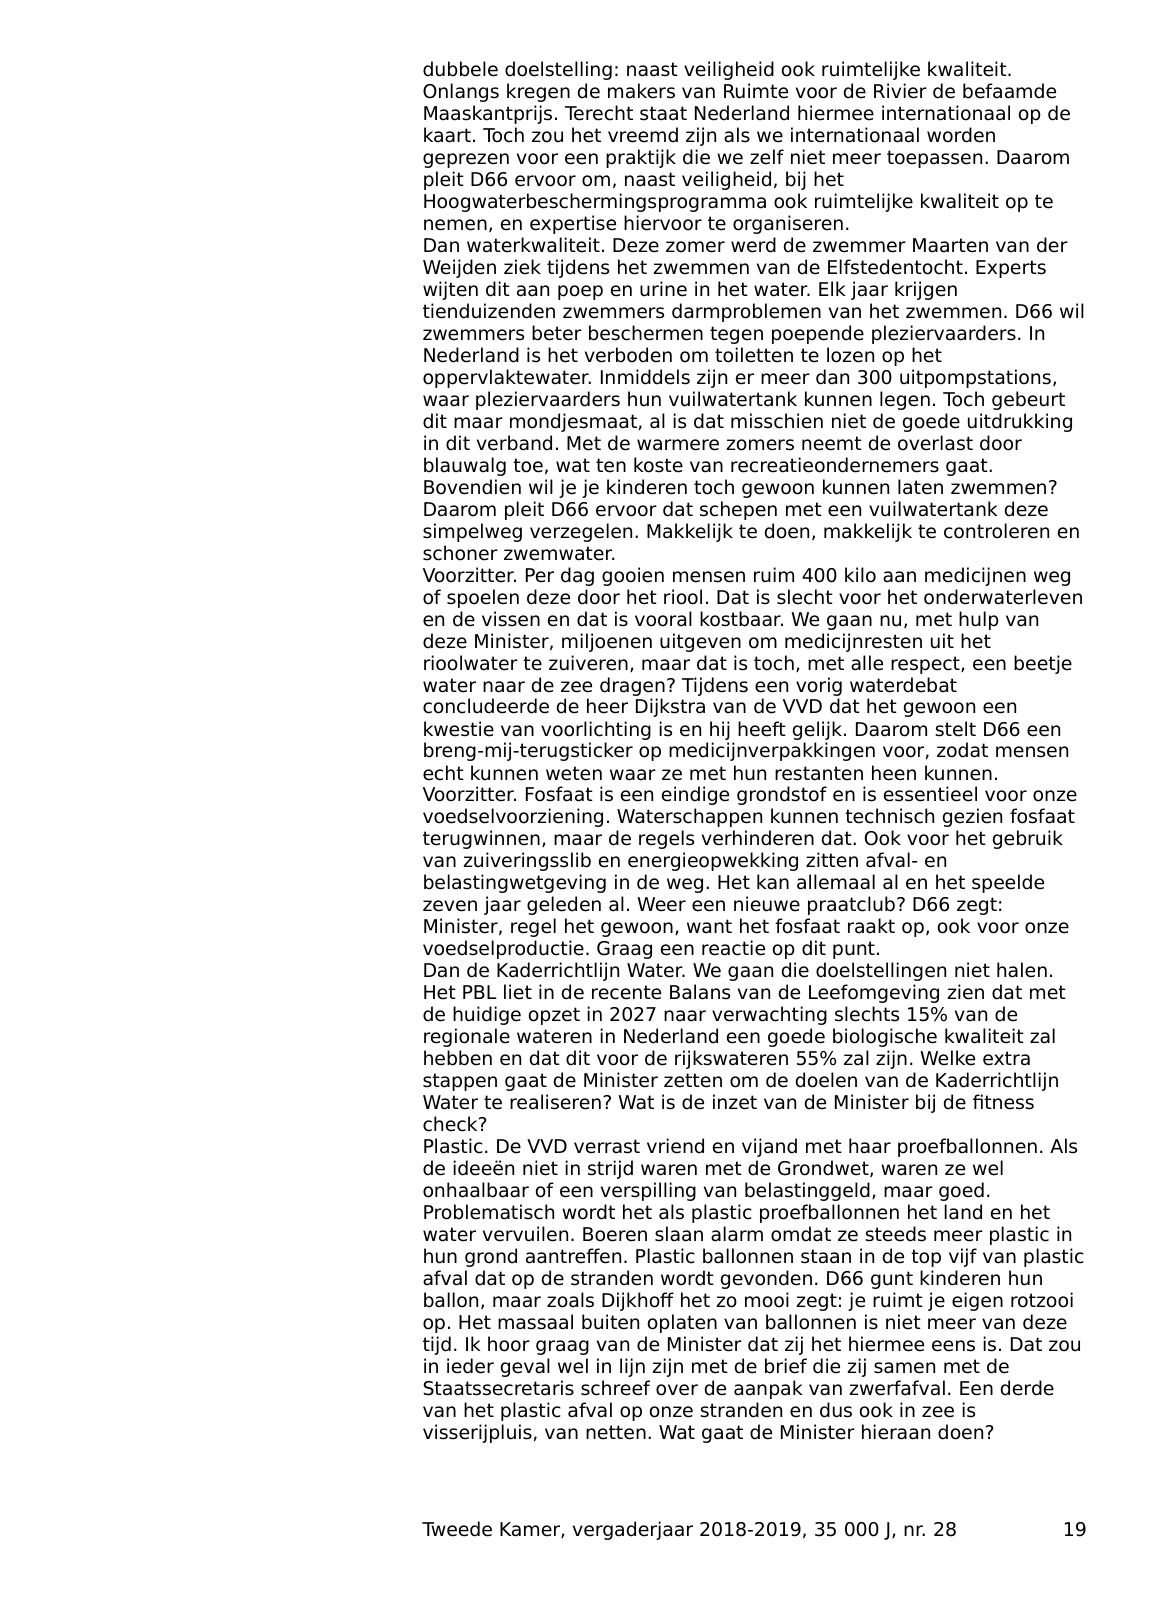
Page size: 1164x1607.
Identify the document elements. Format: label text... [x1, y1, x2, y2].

text Dan waterkwaliteit. Deze zomer werd de zwemmer Maarten van der Weijden ziek tijdens het zwemmen van de Elfstedentocht. Experts wijten dit aan poep en urine in het water. Elk jaar krijgen tienduizenden zwemmers darmproblemen van het zwemmen. D66 wil zwemmers beter beschermen tegen poepende pleziervaarders. In Nederland is het verboden om toiletten te lozen op het oppervlaktewater. Inmiddels zijn er meer dan 300 uitpompstations, waar pleziervaarders hun vuilwatertank kunnen legen. Toch gebeurt dit maar mondjesmaat, al is dat misschien niet de goede uitdrukking in dit verband. Met de warmere zomers neemt de overlast door blauwalg toe, wat ten koste van recreatieondernemers gaat. Bovendien wil je je kinderen toch gewoon kunnen laten zwemmen? Daarom pleit D66 ervoor dat schepen met een vuilwatertank deze simpelweg verzegelen. Makkelijk te doen, makkelijk te controleren en schoner zwemwater. [422, 235, 1087, 564]
text Voorzitter. Per dag gooien mensen ruim 400 kilo aan medicijnen weg of spoelen deze door het riool. Dat is slecht voor het onderwaterleven en de vissen en dat is vooral kostbaar. We gaan nu, met hulp van deze Minister, miljoenen uitgeven om medicijnresten uit het rioolwater te zuiveren, maar dat is toch, met alle respect, een beetje water naar de zee dragen? Tijdens een vorig waterdebat concludeerde de heer Dijkstra van de VVD dat het gewoon een kwestie van voorlichting is en hij heeft gelijk. Daarom stelt D66 een breng-mij-terugsticker op medicijnverpakkingen voor, zodat mensen echt kunnen weten waar ze met hun restanten heen kunnen. [422, 564, 1087, 784]
text Plastic. De VVD verrast vriend en vijand met haar proefballonnen. Als de ideeën niet in strijd waren met de Grondwet, waren ze wel onhaalbaar of een verspilling van belastinggeld, maar goed. Problematisch wordt het als plastic proefballonnen het land en het water vervuilen. Boeren slaan alarm omdat ze steeds meer plastic in hun grond aantreffen. Plastic ballonnen staan in de top vijf van plastic afval dat op de stranden wordt gevonden. D66 gunt kinderen hun ballon, maar zoals Dijkhoff het zo mooi zegt: je ruimt je eigen rotzooi op. Het massaal buiten oplaten van ballonnen is niet meer van deze tijd. Ik hoor graag van de Minister dat zij het hiermee eens is. Dat zou in ieder geval wel in lijn zijn met de brief die zij samen met de Staatssecretaris schreef over de aanpak van zwerfafval. Een derde van het plastic afval op onze stranden en dus ook in zee is visserijpluis, van netten. Wat gaat de Minister hieraan doen? [422, 1136, 1087, 1444]
text dubbele doelstelling: naast veiligheid ook ruimtelijke kwaliteit. Onlangs kregen de makers van Ruimte voor de Rivier de befaamde Maaskantprijs. Terecht staat Nederland hiermee internationaal op de kaart. Toch zou het vreemd zijn als we internationaal worden geprezen voor een praktijk die we zelf niet meer toepassen. Daarom pleit D66 ervoor om, naast veiligheid, bij het Hoogwaterbeschermingsprogramma ook ruimtelijke kwaliteit op te nemen, en expertise hiervoor te organiseren. [422, 59, 1087, 235]
text Dan de Kaderrichtlijn Water. We gaan die doelstellingen niet halen. Het PBL liet in de recente Balans van de Leefomgeving zien dat met de huidige opzet in 2027 naar verwachting slechts 15% van de regionale wateren in Nederland een goede biologische kwaliteit zal hebben en dat dit voor de rijkswateren 55% zal zijn. Welke extra stappen gaat de Minister zetten om de doelen van de Kaderrichtlijn Water te realiseren? Wat is de inzet van de Minister bij de fitness check? [422, 960, 1087, 1136]
text Voorzitter. Fosfaat is een eindige grondstof en is essentieel voor onze voedselvoorziening. Waterschappen kunnen technisch gezien fosfaat terugwinnen, maar de regels verhinderen dat. Ook voor het gebruik van zuiveringsslib en energieopwekking zitten afval- en belastingwetgeving in de weg. Het kan allemaal al en het speelde zeven jaar geleden al. Weer een nieuwe praatclub? D66 zegt: Minister, regel het gewoon, want het fosfaat raakt op, ook voor onze voedselproductie. Graag een reactie op dit punt. [422, 784, 1087, 960]
